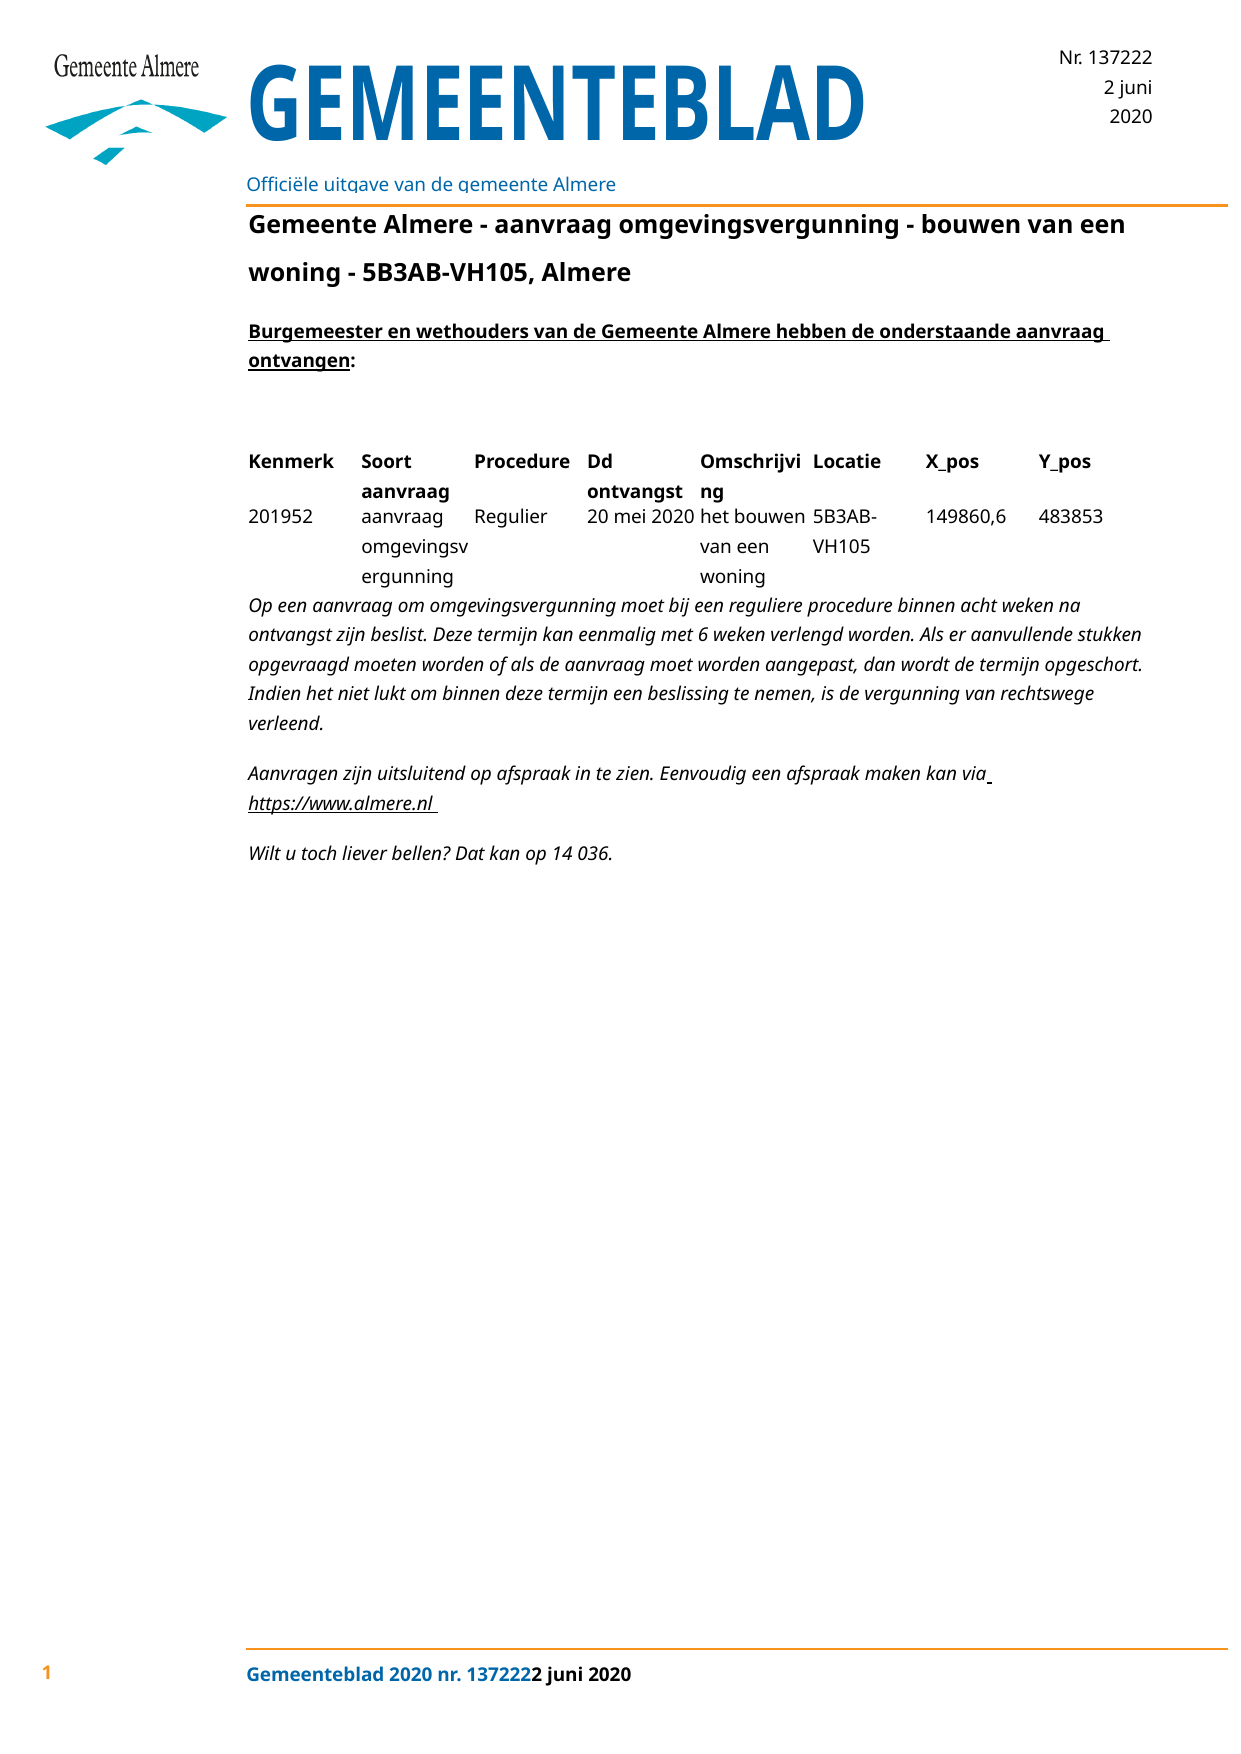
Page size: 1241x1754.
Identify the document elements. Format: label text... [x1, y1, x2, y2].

table_header Y_pos [1039, 449, 1152, 504]
text Gemeente Almere - aanvraag omgevingsvergunning - bouwen van een woning - 5B3AB-VH105, Almere [248, 207, 1152, 288]
table_header X_pos [926, 449, 1038, 504]
table_header Procedure [474, 449, 587, 504]
text Burgemeester en wethouders van de Gemeente Almere hebben de onderstaande aanvraag ontvangen: [248, 318, 1152, 373]
table_cell Regulier [474, 504, 587, 589]
table_header Omschrijving [700, 449, 813, 504]
table_cell 20 mei 2020 [587, 504, 700, 589]
table_header Soort aanvraag [361, 449, 474, 504]
table_cell 483853 [1039, 504, 1152, 589]
text Aanvragen zijn uitsluitend op afspraak in te zien. Eenvoudig een afspraak maken kan via https://www.almere.nl [248, 761, 1152, 816]
table_header Kenmerk [248, 449, 361, 504]
table_cell 201952 [248, 504, 361, 589]
table_cell aanvraag omgevingsvergunning [361, 504, 474, 589]
table_cell 149860,6 [926, 504, 1038, 589]
text Op een aanvraag om omgevingsvergunning moet bij een reguliere procedure binnen acht weken na ontvangst zijn beslist. Deze termijn kan eenmalig met 6 weken verlengd worden. Als er aanvullende stukken opgevraagd moeten worden of als de aanvraag moet worden aangepast, dan wordt de termijn opgeschort. Indien het niet lukt om binnen deze termijn een beslissing te nemen, is de vergunning van rechtswege verleend. [248, 592, 1152, 736]
picture [41, 47, 231, 172]
table_header Locatie [813, 449, 926, 504]
table_cell 5B3AB-VH105 [813, 504, 926, 589]
text Wilt u toch liever bellen? Dat kan op 14 036. [248, 841, 1152, 866]
table_header Dd ontvangst [587, 449, 700, 504]
table_cell het bouwen van een woning [700, 504, 813, 589]
